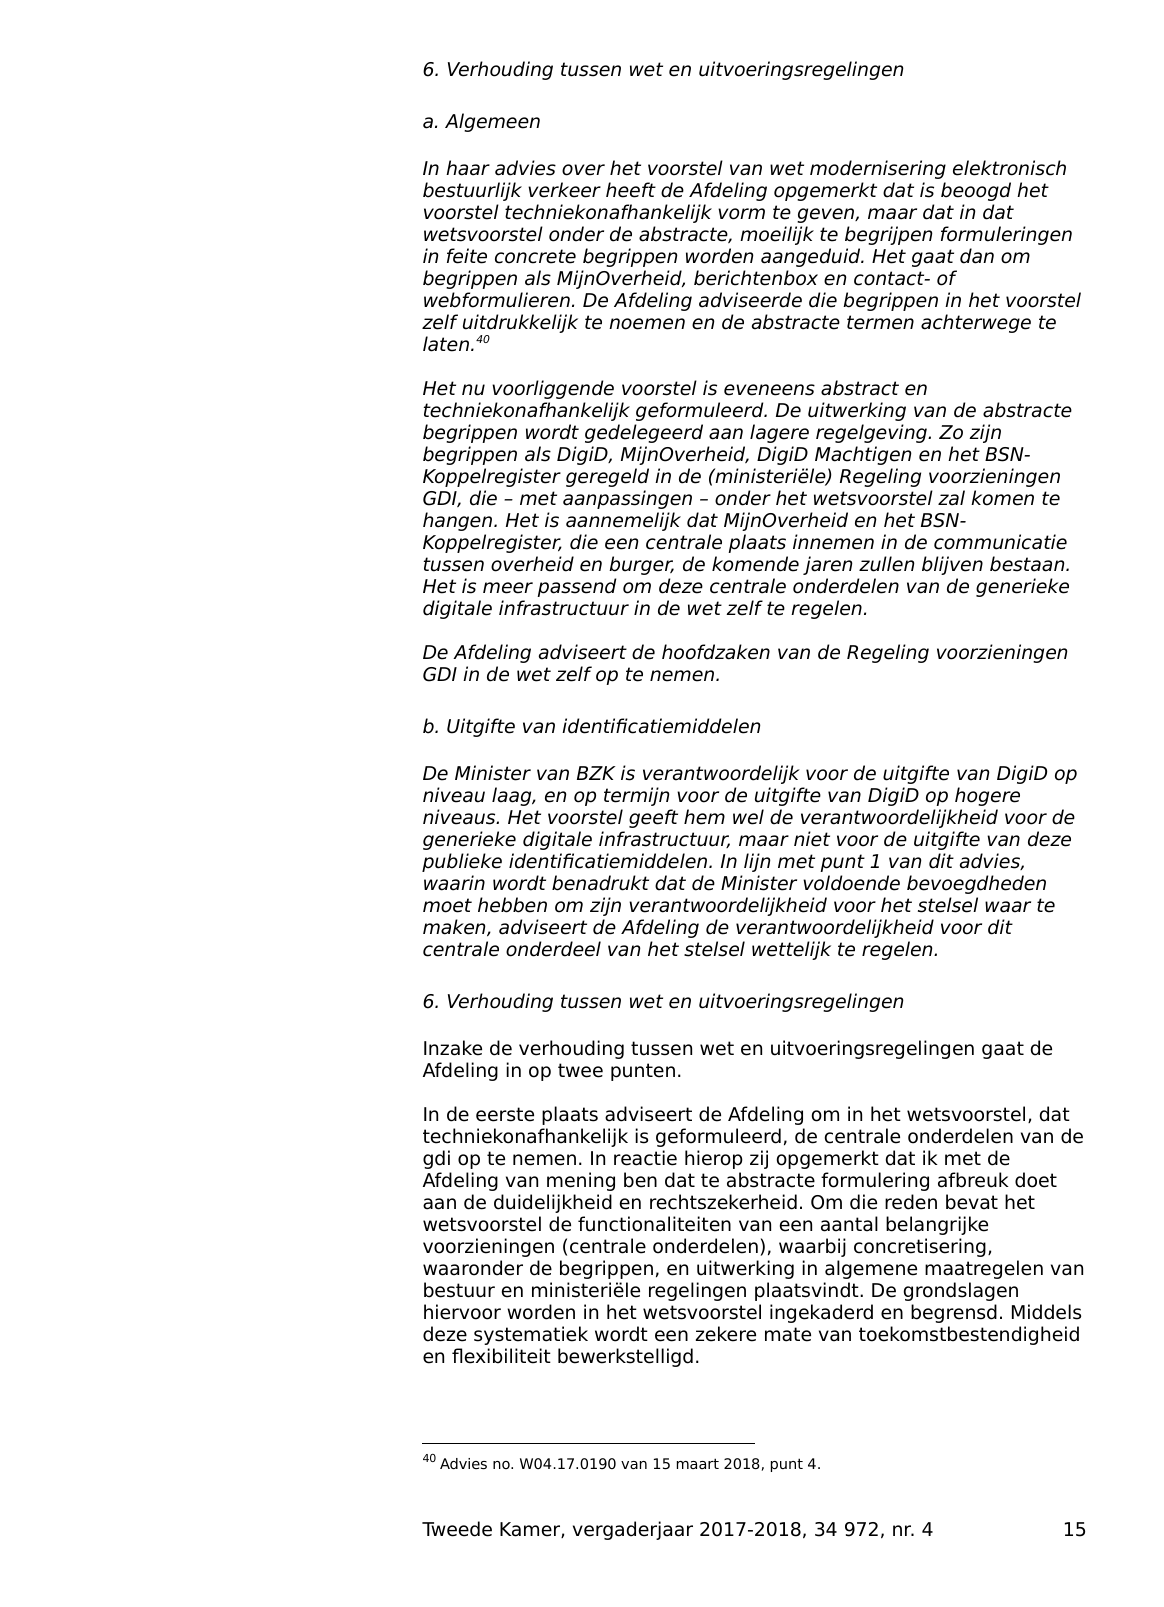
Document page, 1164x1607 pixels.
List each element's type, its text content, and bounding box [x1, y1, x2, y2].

text In haar advies over het voorstel van wet modernisering elektronisch bestuurlijk verkeer heeft de Afdeling opgemerkt dat is beoogd het voorstel techniekonafhankelijk vorm te geven, maar dat in dat wetsvoorstel onder de abstracte, moeilijk te begrijpen formuleringen in feite concrete begrippen worden aangeduid. Het gaat dan om begrippen als MijnOverheid, berichtenbox en contact- of webformulieren. De Afdeling adviseerde die begrippen in het voorstel zelf uitdrukkelijk te noemen en de abstracte termen achterwege te laten. [422, 158, 1087, 356]
text De Afdeling adviseert de hoofdzaken van de Regeling voorzieningen GDI in de wet zelf op te nemen. [422, 642, 1087, 686]
subtitle b. Uitgifte van identificatiemiddelen [422, 716, 1087, 738]
text Inzake de verhouding tussen wet en uitvoeringsregelingen gaat de Afdeling in op twee punten. [422, 1038, 1087, 1082]
text Het nu voorliggende voorstel is eveneens abstract en techniekonafhankelijk geformuleerd. De uitwerking van de abstracte begrippen wordt gedelegeerd aan lagere regelgeving. Zo zijn begrippen als DigiD, MijnOverheid, DigiD Machtigen en het BSN-Koppelregister geregeld in de (ministeriële) Regeling voorzieningen GDI, die – met aanpassingen – onder het wetsvoorstel zal komen te hangen. Het is aannemelijk dat MijnOverheid en het BSN-Koppelregister, die een centrale plaats innemen in de communicatie tussen overheid en burger, de komende jaren zullen blijven bestaan. Het is meer passend om deze centrale onderdelen van de generieke digitale infrastructuur in de wet zelf te regelen. [422, 378, 1087, 620]
subtitle 6. Verhouding tussen wet en uitvoeringsregelingen [422, 991, 1087, 1013]
text De Minister van BZK is verantwoordelijk voor de uitgifte van DigiD op niveau laag, en op termijn voor de uitgifte van DigiD op hogere niveaus. Het voorstel geeft hem wel de verantwoordelijkheid voor de generieke digitale infrastructuur, maar niet voor de uitgifte van deze publieke identificatiemiddelen. In lijn met punt 1 van dit advies, waarin wordt benadrukt dat de Minister voldoende bevoegdheden moet hebben om zijn verantwoordelijkheid voor het stelsel waar te maken, adviseert de Afdeling de verantwoordelijkheid voor dit centrale onderdeel van het stelsel wettelijk te regelen. [422, 763, 1087, 961]
subtitle a. Algemeen [422, 111, 1087, 133]
text Advies no. W04.17.0190 van 15 maart 2018, punt 4. [422, 1452, 1087, 1474]
text In de eerste plaats adviseert de Afdeling om in het wetsvoorstel, dat techniekonafhankelijk is geformuleerd, de centrale onderdelen van de gdi op te nemen. In reactie hierop zij opgemerkt dat ik met de Afdeling van mening ben dat te abstracte formulering afbreuk doet aan de duidelijkheid en rechtszekerheid. Om die reden bevat het wetsvoorstel de functionaliteiten van een aantal belangrijke voorzieningen (centrale onderdelen), waarbij concretisering, waaronder de begrippen, en uitwerking in algemene maatregelen van bestuur en ministeriële regelingen plaatsvindt. De grondslagen hiervoor worden in het wetsvoorstel ingekaderd en begrensd. Middels deze systematiek wordt een zekere mate van toekomstbestendigheid en flexibiliteit bewerkstelligd. [422, 1104, 1087, 1368]
subtitle 6. Verhouding tussen wet en uitvoeringsregelingen [422, 59, 1087, 81]
